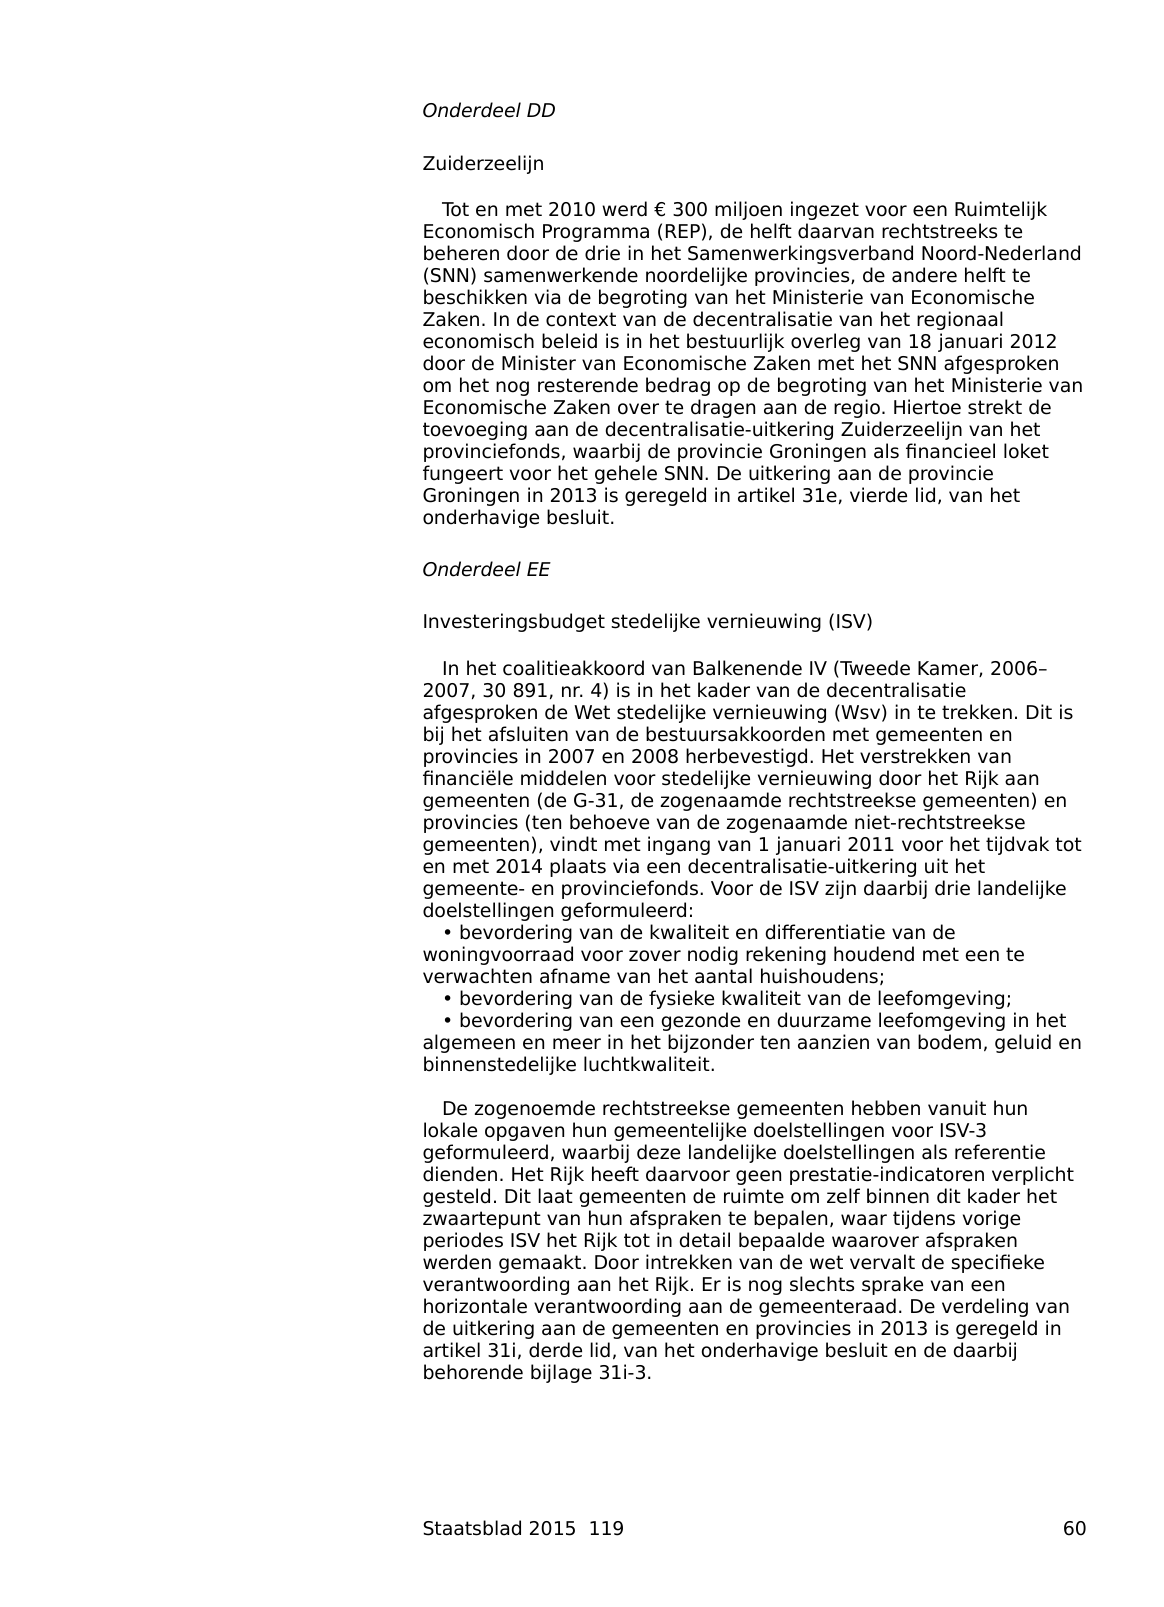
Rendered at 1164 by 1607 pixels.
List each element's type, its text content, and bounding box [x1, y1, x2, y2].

text • bevordering van een gezonde en duurzame leefomgeving in het algemeen en meer in het bijzonder ten aanzien van bodem, geluid en binnenstedelijke luchtkwaliteit. [422, 1010, 1087, 1076]
subtitle Onderdeel DD [422, 100, 1087, 122]
subtitle Investeringsbudget stedelijke vernieuwing (ISV) [422, 611, 1087, 633]
subtitle Onderdeel EE [422, 559, 1087, 581]
text In het coalitieakkoord van Balkenende IV (Tweede Kamer, 2006–2007, 30 891, nr. 4) is in het kader van de decentralisatie afgesproken de Wet stedelijke vernieuwing (Wsv) in te trekken. Dit is bij het afsluiten van de bestuursakkoorden met gemeenten en provincies in 2007 en 2008 herbevestigd. Het verstrekken van financiële middelen voor stedelijke vernieuwing door het Rijk aan gemeenten (de G-31, de zogenaamde rechtstreekse gemeenten) en provincies (ten behoeve van de zogenaamde niet-rechtstreekse gemeenten), vindt met ingang van 1 januari 2011 voor het tijdvak tot en met 2014 plaats via een decentralisatie-uitkering uit het gemeente- en provinciefonds. Voor de ISV zijn daarbij drie landelijke doelstellingen geformuleerd: [422, 658, 1087, 922]
subtitle Zuiderzeelijn [422, 152, 1087, 174]
text Tot en met 2010 werd € 300 miljoen ingezet voor een Ruimtelijk Economisch Programma (REP), de helft daarvan rechtstreeks te beheren door de drie in het Samenwerkingsverband Noord-Nederland (SNN) samenwerkende noordelijke provincies, de andere helft te beschikken via de begroting van het Ministerie van Economische Zaken. In de context van de decentralisatie van het regionaal economisch beleid is in het bestuurlijk overleg van 18 januari 2012 door de Minister van Economische Zaken met het SNN afgesproken om het nog resterende bedrag op de begroting van het Ministerie van Economische Zaken over te dragen aan de regio. Hiertoe strekt de toevoeging aan de decentralisatie-uitkering Zuiderzeelijn van het provinciefonds, waarbij de provincie Groningen als financieel loket fungeert voor het gehele SNN. De uitkering aan de provincie Groningen in 2013 is geregeld in artikel 31e, vierde lid, van het onderhavige besluit. [422, 199, 1087, 529]
text De zogenoemde rechtstreekse gemeenten hebben vanuit hun lokale opgaven hun gemeentelijke doelstellingen voor ISV-3 geformuleerd, waarbij deze landelijke doelstellingen als referentie dienden. Het Rijk heeft daarvoor geen prestatie-indicatoren verplicht gesteld. Dit laat gemeenten de ruimte om zelf binnen dit kader het zwaartepunt van hun afspraken te bepalen, waar tijdens vorige periodes ISV het Rijk tot in detail bepaalde waarover afspraken werden gemaakt. Door intrekken van de wet vervalt de specifieke verantwoording aan het Rijk. Er is nog slechts sprake van een horizontale verantwoording aan de gemeenteraad. De verdeling van de uitkering aan de gemeenten en provincies in 2013 is geregeld in artikel 31i, derde lid, van het onderhavige besluit en de daarbij behorende bijlage 31i-3. [422, 1098, 1087, 1383]
text • bevordering van de fysieke kwaliteit van de leefomgeving; [422, 988, 1087, 1010]
text • bevordering van de kwaliteit en differentiatie van de woningvoorraad voor zover nodig rekening houdend met een te verwachten afname van het aantal huishoudens; [422, 922, 1087, 988]
